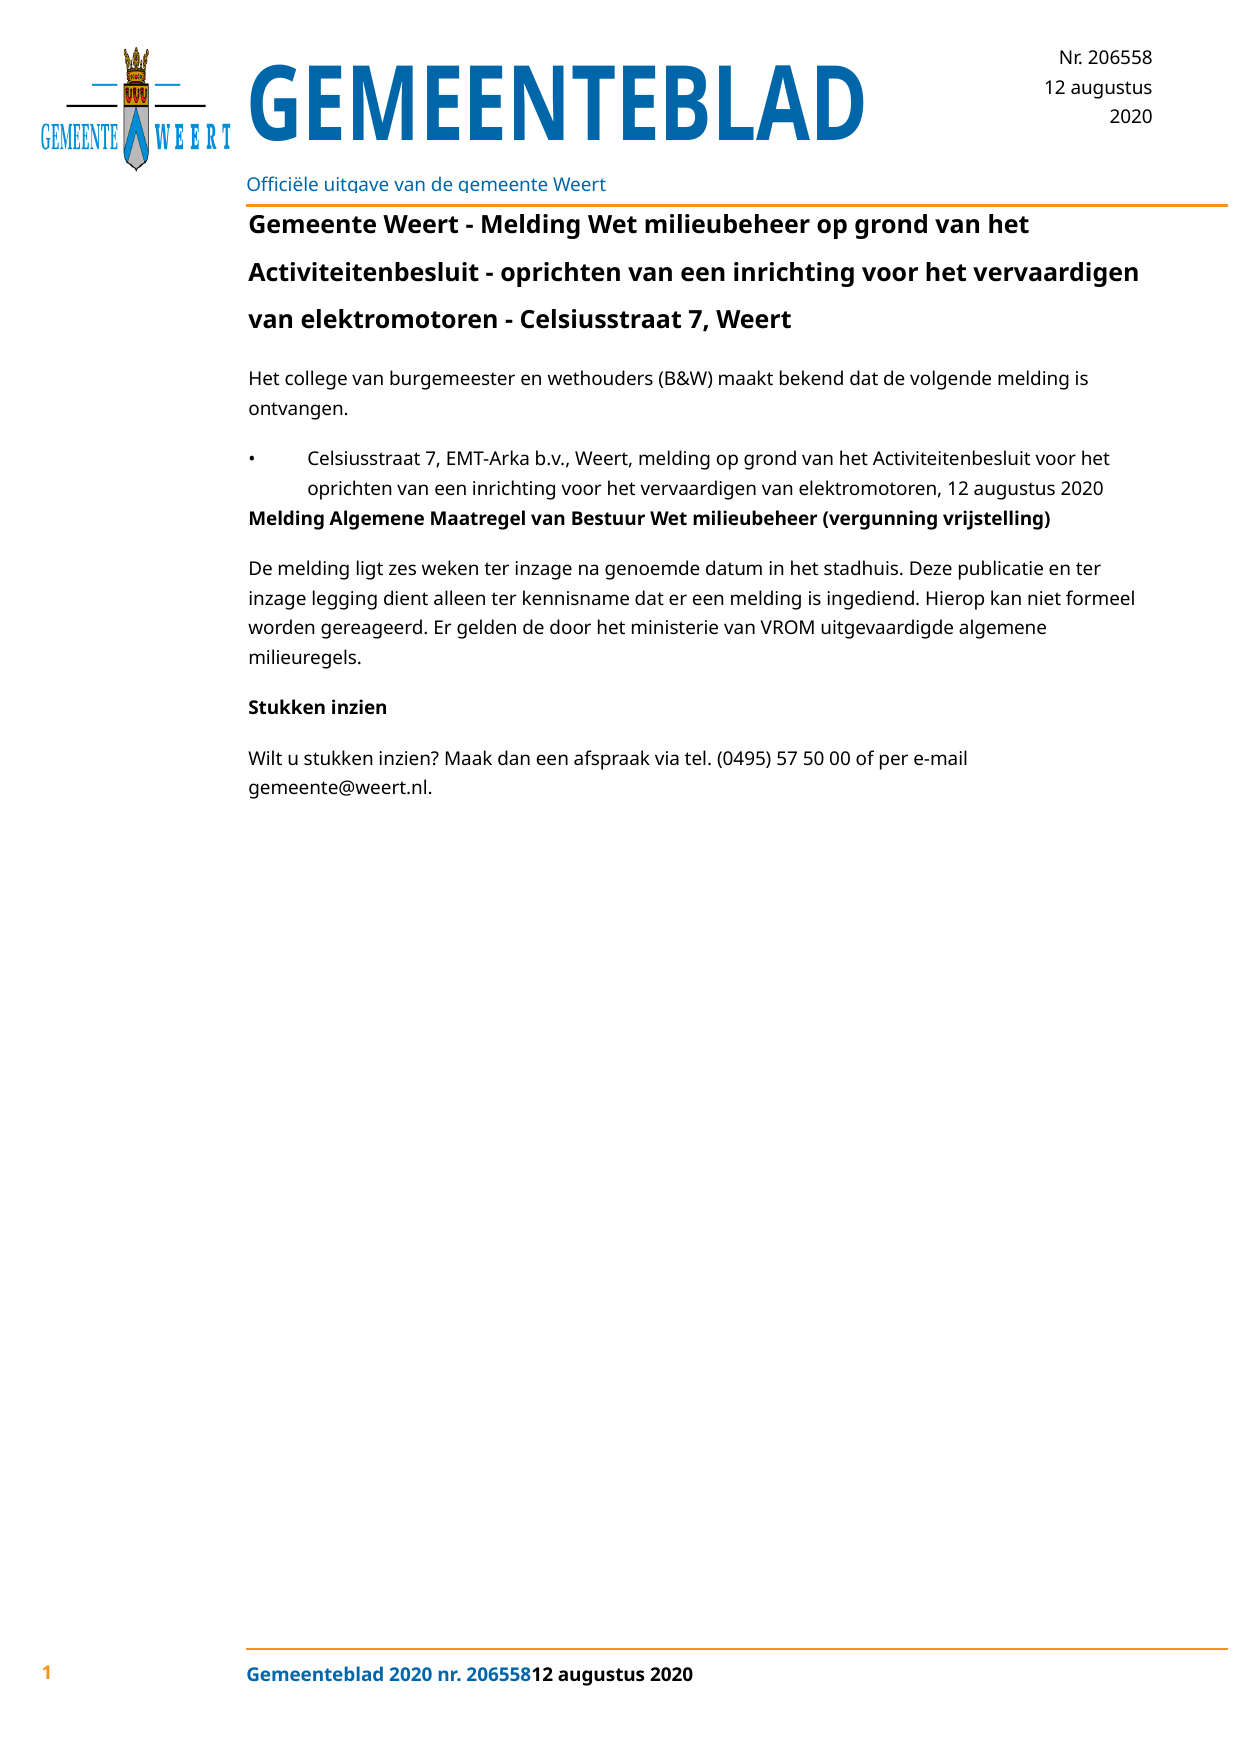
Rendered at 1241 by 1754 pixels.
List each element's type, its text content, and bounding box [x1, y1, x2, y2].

text Gemeente Weert - Melding Wet milieubeheer op grond van het Activiteitenbesluit - oprichten van een inrichting voor het vervaardigen van elektromotoren - Celsiusstraat 7, Weert [248, 207, 1152, 336]
text Het college van burgemeester en wethouders (B&W) maakt bekend dat de volgende melding is ontvangen. [248, 366, 1152, 421]
picture [41, 47, 231, 172]
text De melding ligt zes weken ter inzage na genoemde datum in het stadhuis. Deze publicatie en ter inzage legging dient alleen ter kennisname dat er een melding is ingediend. Hierop kan niet formeel worden gereageerd. Er gelden de door het ministerie van VROM uitgevaardigde algemene milieuregels. [248, 555, 1152, 669]
text Wilt u stukken inzien? Maak dan een afspraak via tel. (0495) 57 50 00 of per e-mail gemeente@weert.nl. [248, 745, 1152, 800]
list Celsiusstraat 7, EMT-Arka b.v., Weert, melding op grond van het Activiteitenbesluit voor het oprichten van een inrichting voor het vervaardigen van elektromotoren, 12 augustus 2020 [248, 446, 1152, 501]
text Melding Algemene Maatregel van Bestuur Wet milieubeheer (vergunning vrijstelling) [248, 505, 1152, 530]
text Stukken inzien [248, 694, 1152, 720]
